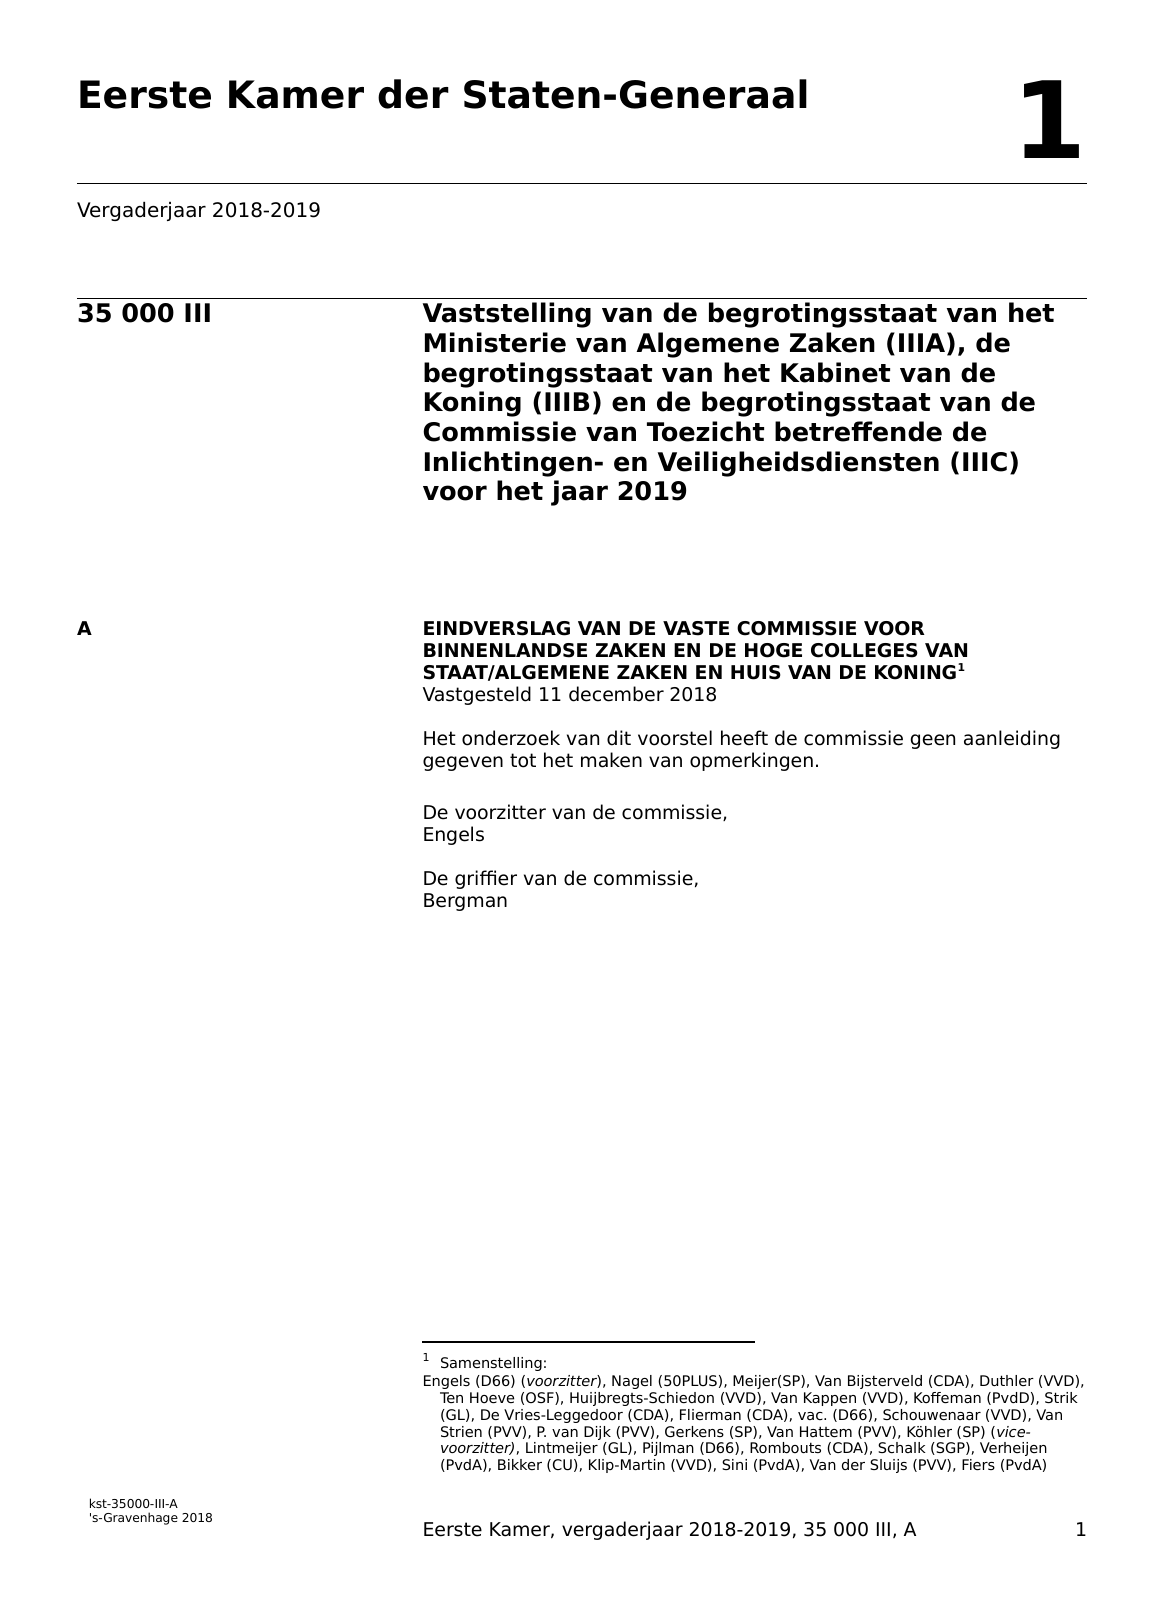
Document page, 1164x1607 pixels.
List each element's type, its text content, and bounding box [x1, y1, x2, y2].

text De voorzitter van de commissie, Engels [422, 802, 1087, 846]
table_header Eerste Kamer der Staten-Generaal [77, 59, 886, 183]
text Samenstelling: [422, 1351, 1087, 1373]
subtitle A EINDVERSLAG VAN DE VASTE COMMISSIE VOOR BINNENLANDSE ZAKEN EN DE HOGE COLLEGES VAN STAAT/ALGEMENE ZAKEN EN HUIS VAN DE KONING [77, 618, 1087, 684]
subtitle 35 000 III Vaststelling van de begrotingsstaat van het Ministerie van Algemene Zaken (IIIA), de begrotingsstaat van het Kabinet van de Koning (IIIB) en de begrotingsstaat van de Commissie van Toezicht betreffende de Inlichtingen- en Veiligheidsdiensten (IIIC) voor het jaar 2019 [77, 299, 1087, 507]
text Het onderzoek van dit voorstel heeft de commissie geen aanleiding gegeven tot het maken van opmerkingen. [422, 728, 1087, 772]
table_cell Vergaderjaar 2018-2019 [77, 184, 1087, 298]
text 's-Gravenhage 2018 [88, 1511, 323, 1525]
text Vastgesteld 11 december 2018 [422, 684, 1087, 706]
table_header 1 [886, 59, 1087, 183]
text kst-35000-III-A [88, 1497, 323, 1511]
text Engels (D66) (voorzitter), Nagel (50PLUS), Meijer(SP), Van Bijsterveld (CDA), Duthler (VVD), Ten Hoeve (OSF), Huijbregts-Schiedon (VVD), Van Kappen (VVD), Koffeman (PvdD), Strik (GL), De Vries-Leggedoor (CDA), Flierman (CDA), vac. (D66), Schouwenaar (VVD), Van Strien (PVV), P. van Dijk (PVV), Gerkens (SP), Van Hattem (PVV), Köhler (SP) (vice-voorzitter), Lintmeijer (GL), Pijlman (D66), Rombouts (CDA), Schalk (SGP), Verheijen (PvdA), Bikker (CU), Klip-Martin (VVD), Sini (PvdA), Van der Sluijs (PVV), Fiers (PvdA) [422, 1373, 1087, 1474]
text De griffier van de commissie, Bergman [422, 868, 1087, 912]
